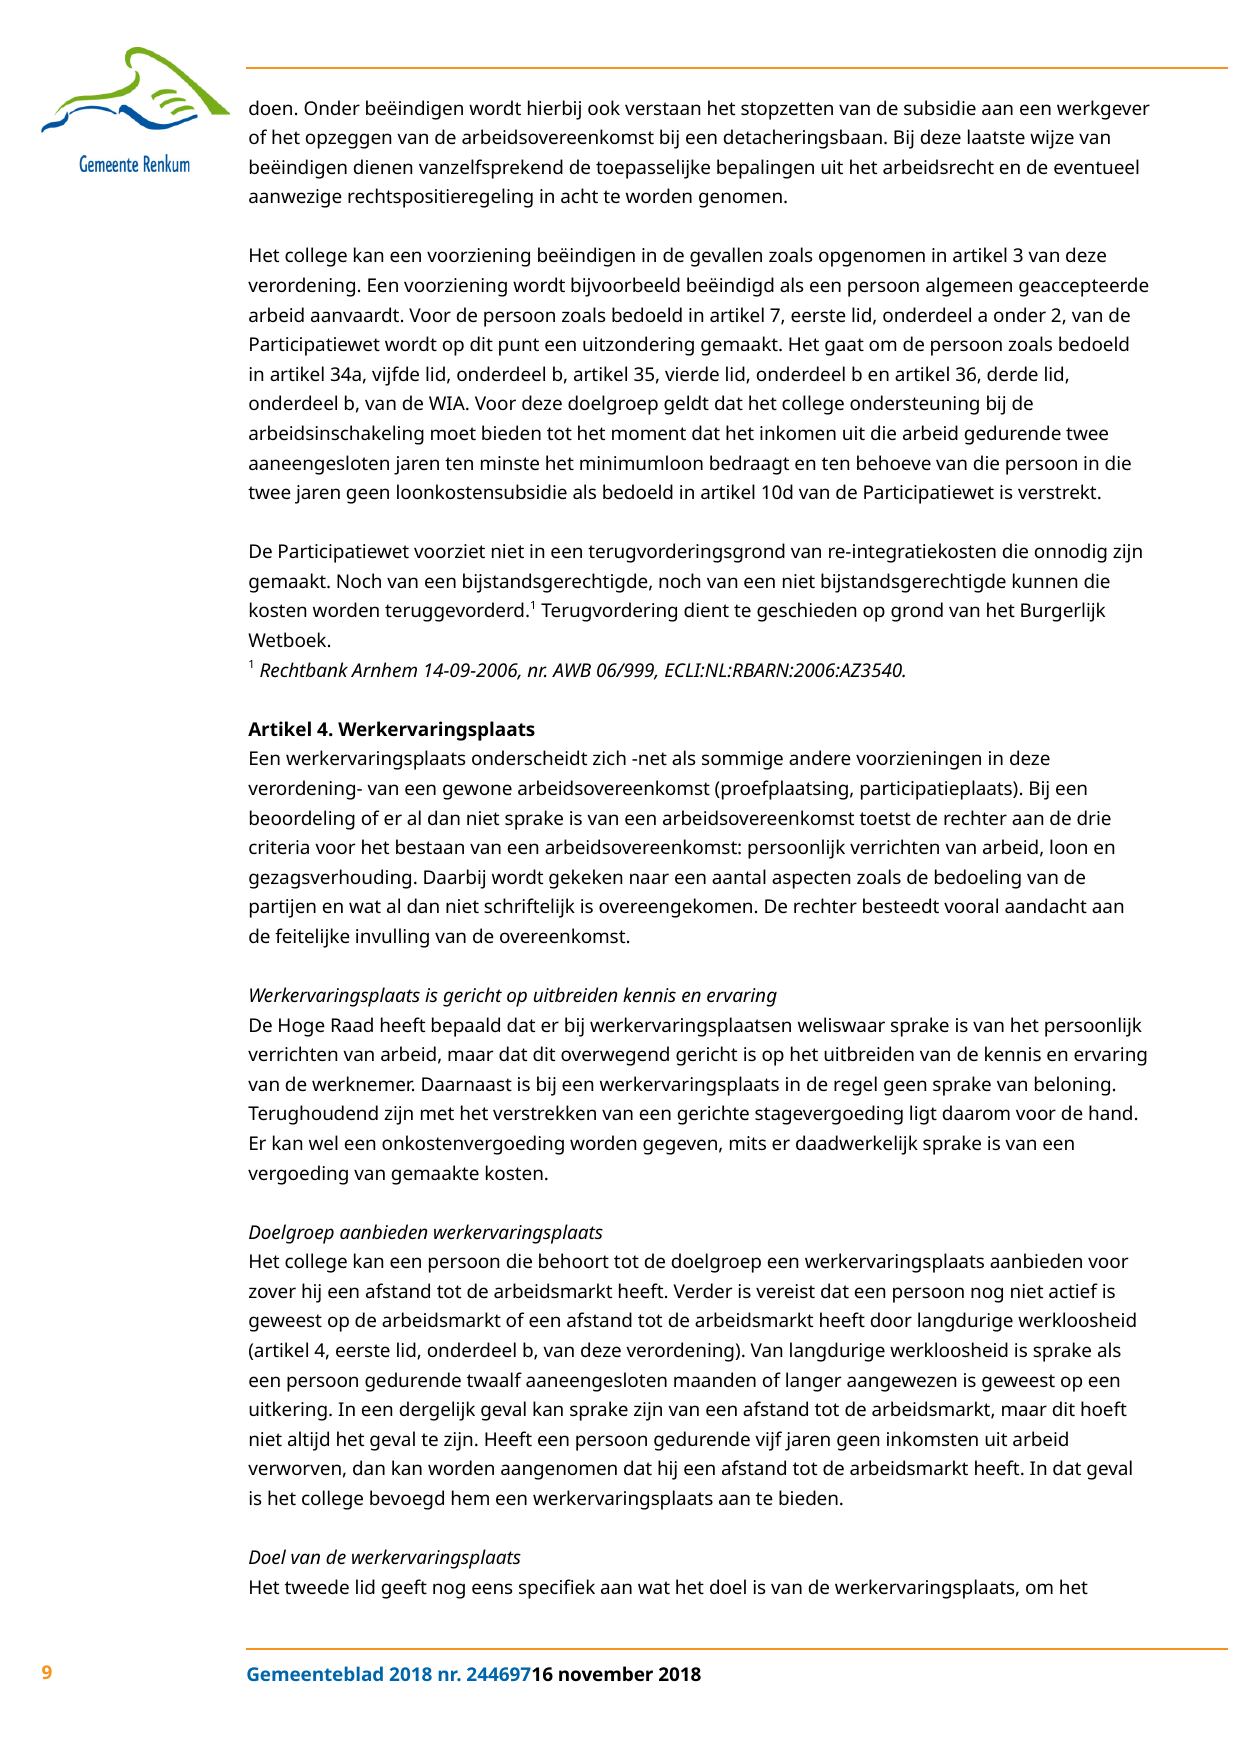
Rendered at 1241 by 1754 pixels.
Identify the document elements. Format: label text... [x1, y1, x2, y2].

text doen. Onder beëindigen wordt hierbij ook verstaan het stopzetten van de subsidie aan een werkgever of het opzeggen van de arbeidsovereenkomst bij een detacheringsbaan. Bij deze laatste wijze van beëindigen dienen vanzelfsprekend de toepasselijke bepalingen uit het arbeidsrecht en de eventueel aanwezige rechtspositieregeling in acht te worden genomen. [248, 95, 1152, 209]
text De Hoge Raad heeft bepaald dat er bij werkervaringsplaatsen weliswaar sprake is van het persoonlijk verrichten van arbeid, maar dat dit overwegend gericht is op het uitbreiden van de kennis en ervaring van de werknemer. Daarnaast is bij een werkervaringsplaats in de regel geen sprake van beloning. Terughoudend zijn met het verstrekken van een gerichte stagevergoeding ligt daarom voor de hand. Er kan wel een onkostenvergoeding worden gegeven, mits er daadwerkelijk sprake is van een vergoeding van gemaakte kosten. [248, 1012, 1152, 1186]
text Doelgroep aanbieden werkervaringsplaats [248, 1219, 1152, 1245]
picture [41, 47, 231, 172]
text 1 Rechtbank Arnhem 14-09-2006, nr. AWB 06/999, ECLI:NL:RBARN:2006:AZ3540. [248, 657, 1152, 683]
text Het college kan een voorziening beëindigen in de gevallen zoals opgenomen in artikel 3 van deze verordening. Een voorziening wordt bijvoorbeeld beëindigd als een persoon algemeen geaccepteerde arbeid aanvaardt. Voor de persoon zoals bedoeld in artikel 7, eerste lid, onderdeel a onder 2, van de Participatiewet wordt op dit punt een uitzondering gemaakt. Het gaat om de persoon zoals bedoeld in artikel 34a, vijfde lid, onderdeel b, artikel 35, vierde lid, onderdeel b en artikel 36, derde lid, onderdeel b, van de WIA. Voor deze doelgroep geldt dat het college ondersteuning bij de arbeidsinschakeling moet bieden tot het moment dat het inkomen uit die arbeid gedurende twee aaneengesloten jaren ten minste het minimumloon bedraagt en ten behoeve van die persoon in die twee jaren geen loonkostensubsidie als bedoeld in artikel 10d van de Participatiewet is verstrekt. [248, 243, 1152, 505]
text Het tweede lid geeft nog eens specifiek aan wat het doel is van de werkervaringsplaats, om het [248, 1574, 1152, 1600]
text Werkervaringsplaats is gericht op uitbreiden kennis en ervaring [248, 982, 1152, 1008]
text Een werkervaringsplaats onderscheidt zich -net als sommige andere voorzieningen in deze verordening- van een gewone arbeidsovereenkomst (proefplaatsing, participatieplaats). Bij een beoordeling of er al dan niet sprake is van een arbeidsovereenkomst toetst de rechter aan de drie criteria voor het bestaan van een arbeidsovereenkomst: persoonlijk verrichten van arbeid, loon en gezagsverhouding. Daarbij wordt gekeken naar een aantal aspecten zoals de bedoeling van de partijen en wat al dan niet schriftelijk is overeengekomen. De rechter besteedt vooral aandacht aan de feitelijke invulling van de overeenkomst. [248, 746, 1152, 949]
text Het college kan een persoon die behoort tot de doelgroep een werkervaringsplaats aanbieden voor zover hij een afstand tot de arbeidsmarkt heeft. Verder is vereist dat een persoon nog niet actief is geweest op de arbeidsmarkt of een afstand tot de arbeidsmarkt heeft door langdurige werkloosheid (artikel 4, eerste lid, onderdeel b, van deze verordening). Van langdurige werkloosheid is sprake als een persoon gedurende twaalf aaneengesloten maanden of langer aangewezen is geweest op een uitkering. In een dergelijk geval kan sprake zijn van een afstand tot de arbeidsmarkt, maar dit hoeft niet altijd het geval te zijn. Heeft een persoon gedurende vijf jaren geen inkomsten uit arbeid verworven, dan kan worden aangenomen dat hij een afstand tot de arbeidsmarkt heeft. In dat geval is het college bevoegd hem een werkervaringsplaats aan te bieden. [248, 1248, 1152, 1511]
text Artikel 4. Werkervaringsplaats [248, 716, 1152, 742]
text De Participatiewet voorziet niet in een terugvorderingsgrond van re-integratiekosten die onnodig zijn gemaakt. Noch van een bijstandsgerechtigde, noch van een niet bijstandsgerechtigde kunnen die kosten worden teruggevorderd.1 Terugvordering dient te geschieden op grond van het Burgerlijk Wetboek. [248, 538, 1152, 653]
text Doel van de werkervaringsplaats [248, 1544, 1152, 1570]
